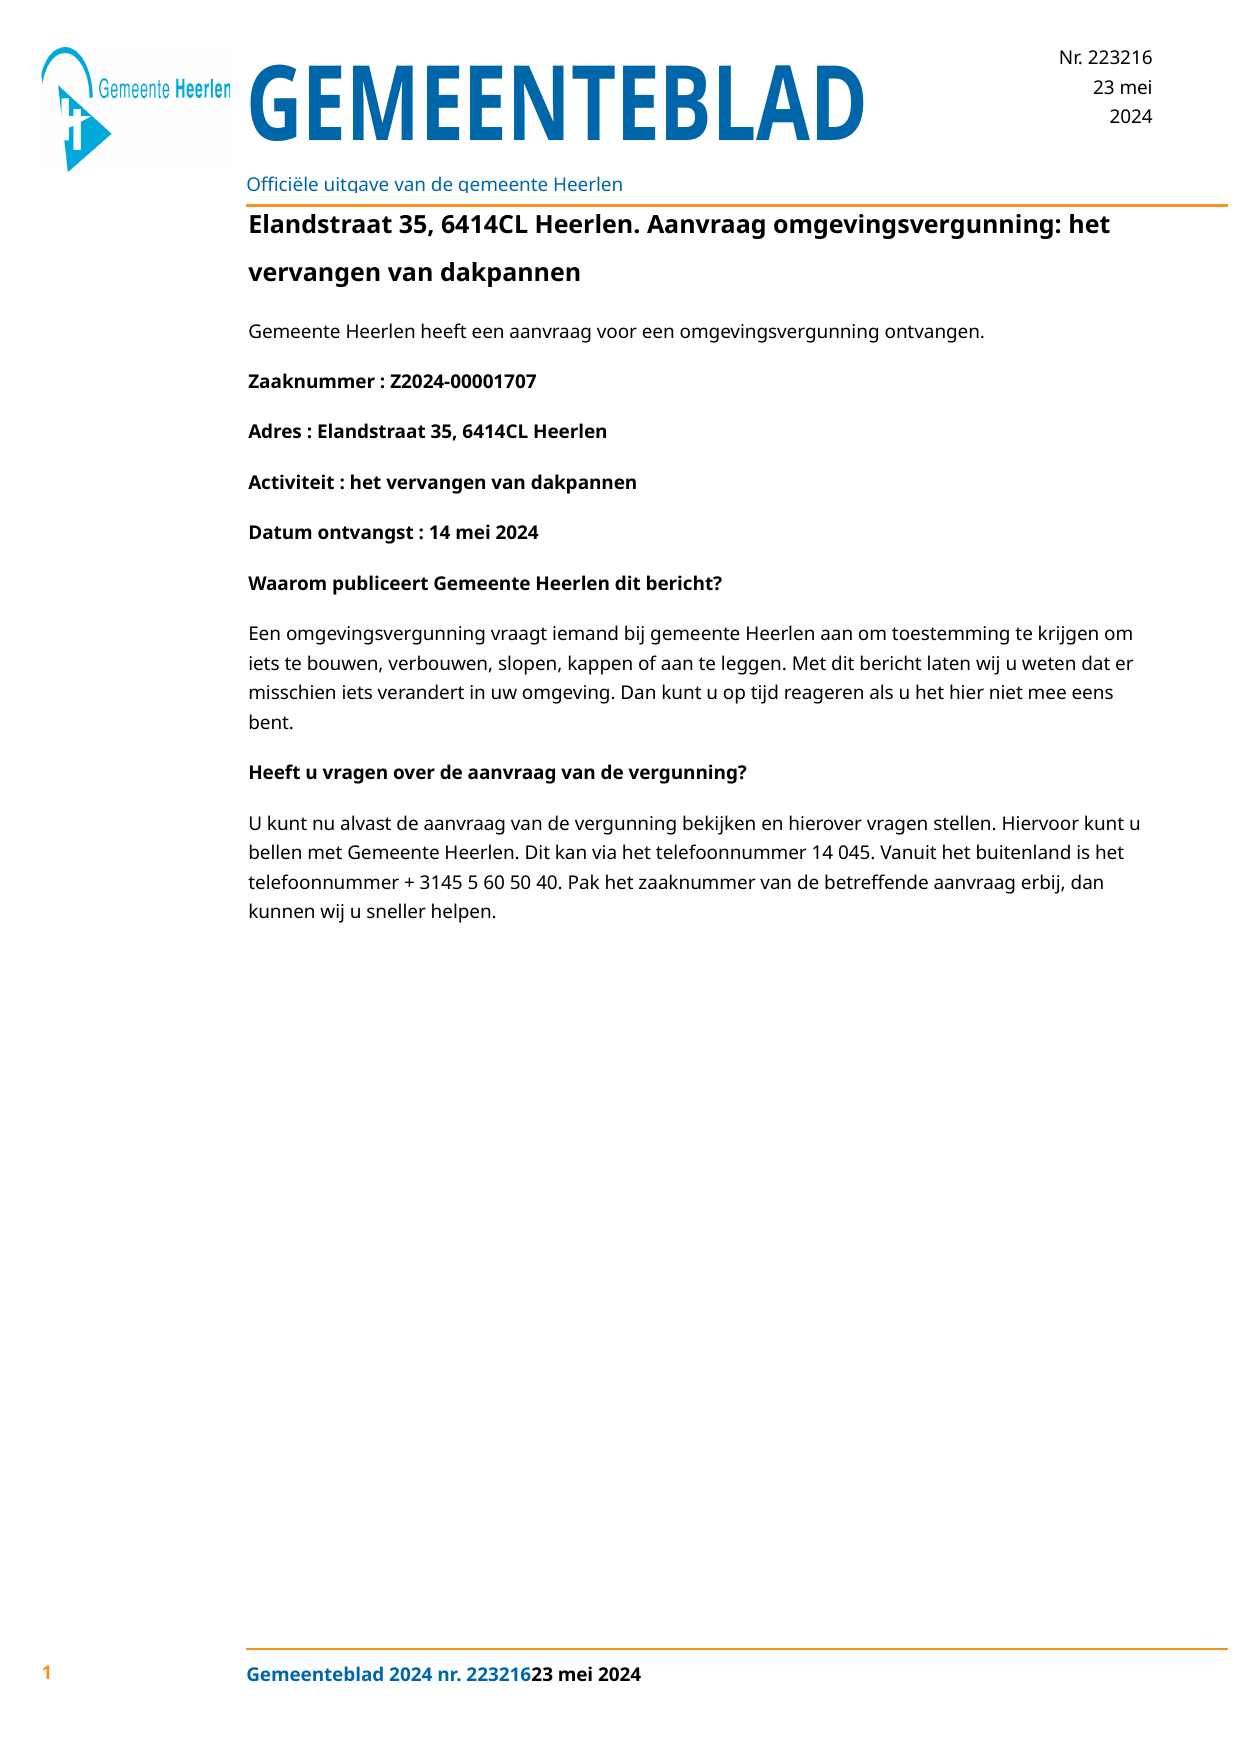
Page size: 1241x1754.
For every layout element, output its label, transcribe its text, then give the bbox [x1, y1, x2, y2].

text Datum ontvangst : 14 mei 2024 [248, 519, 1152, 545]
text Adres : Elandstraat 35, 6414CL Heerlen [248, 419, 1152, 444]
picture [41, 47, 59, 70]
picture [41, 47, 231, 172]
text Heeft u vragen over de aanvraag van de vergunning? [248, 759, 1152, 785]
text Waarom publiceert Gemeente Heerlen dit bericht? [248, 570, 1152, 596]
text Activiteit : het vervangen van dakpannen [248, 469, 1152, 495]
text Zaaknummer : Z2024-00001707 [248, 368, 1152, 394]
text Gemeente Heerlen heeft een aanvraag voor een omgevingsvergunning ontvangen. [248, 318, 1152, 344]
text Elandstraat 35, 6414CL Heerlen. Aanvraag omgevingsvergunning: het vervangen van dakpannen [248, 207, 1152, 288]
text Een omgevingsvergunning vraagt iemand bij gemeente Heerlen aan om toestemming te krijgen om iets te bouwen, verbouwen, slopen, kappen of aan te leggen. Met dit bericht laten wij u weten dat er misschien iets verandert in uw omgeving. Dan kunt u op tijd reageren als u het hier niet mee eens bent. [248, 620, 1152, 735]
text U kunt nu alvast de aanvraag van de vergunning bekijken en hierover vragen stellen. Hiervoor kunt u bellen met Gemeente Heerlen. Dit kan via het telefoonnummer 14 045. Vanuit het buitenland is het telefoonnummer + 3145 5 60 50 40. Pak het zaaknummer van de betreffende aanvraag erbij, dan kunnen wij u sneller helpen. [248, 810, 1152, 924]
